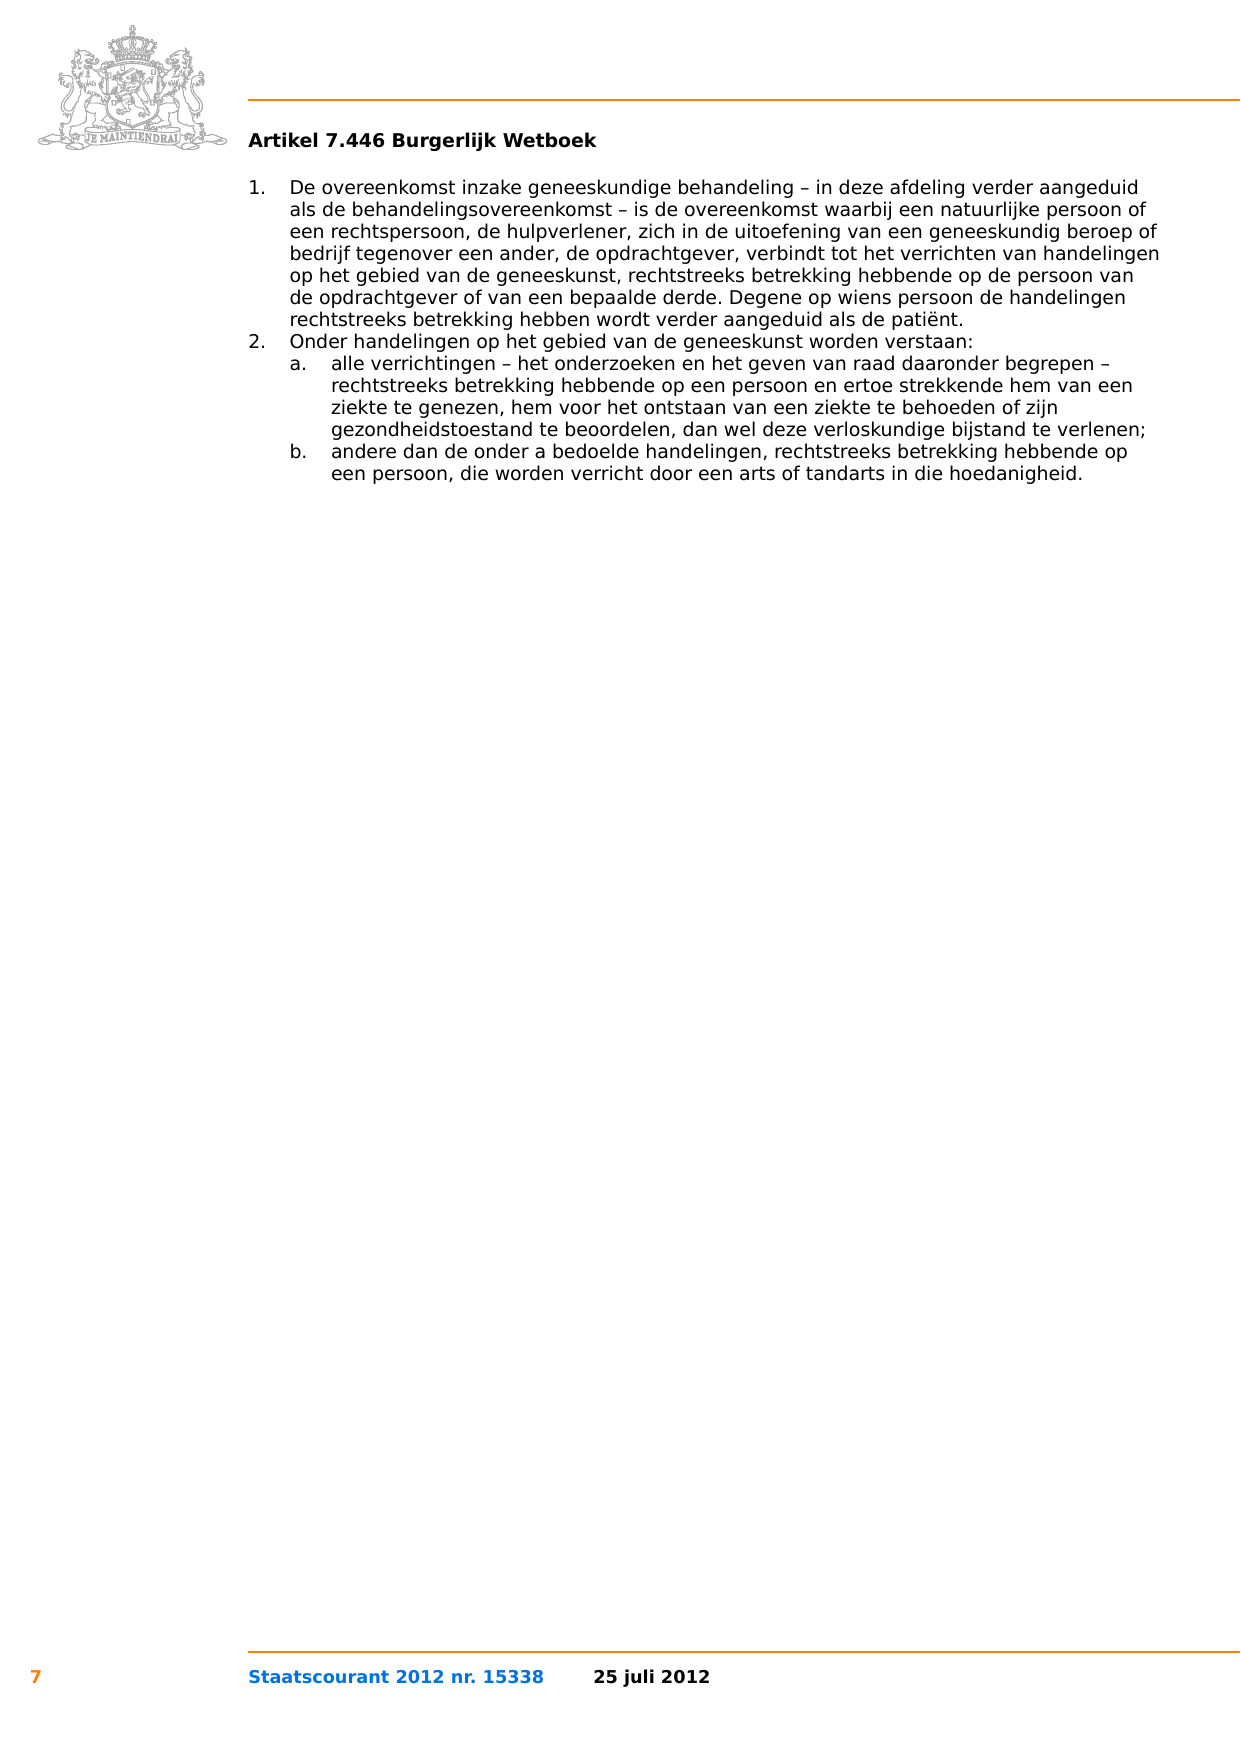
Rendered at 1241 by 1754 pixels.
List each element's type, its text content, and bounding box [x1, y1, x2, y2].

picture [38, 25, 227, 150]
text 1. De overeenkomst inzake geneeskundige behandeling – in deze afdeling verder aangeduid als de behandelingsovereenkomst – is de overeenkomst waarbij een natuurlijke persoon of een rechtspersoon, de hulpverlener, zich in de uitoefening van een geneeskundig beroep of bedrijf tegenover een ander, de opdrachtgever, verbindt tot het verrichten van handelingen op het gebied van de geneeskunst, rechtstreeks betrekking hebbende op de persoon van de opdrachtgever of van een bepaalde derde. Degene op wiens persoon de handelingen rechtstreeks betrekking hebben wordt verder aangeduid als de patiënt. [248, 177, 1163, 331]
subtitle Artikel 7.446 Burgerlijk Wetboek [248, 130, 1163, 152]
text b. andere dan de onder a bedoelde handelingen, rechtstreeks betrekking hebbende op een persoon, die worden verricht door een arts of tandarts in die hoedanigheid. [289, 441, 1163, 484]
text 2. Onder handelingen op het gebied van de geneeskunst worden verstaan: [248, 331, 1163, 353]
text a. alle verrichtingen – het onderzoeken en het geven van raad daaronder begrepen – rechtstreeks betrekking hebbende op een persoon en ertoe strekkende hem van een ziekte te genezen, hem voor het ontstaan van een ziekte te behoeden of zijn gezondheidstoestand te beoordelen, dan wel deze verloskundige bijstand te verlenen; [289, 353, 1163, 441]
